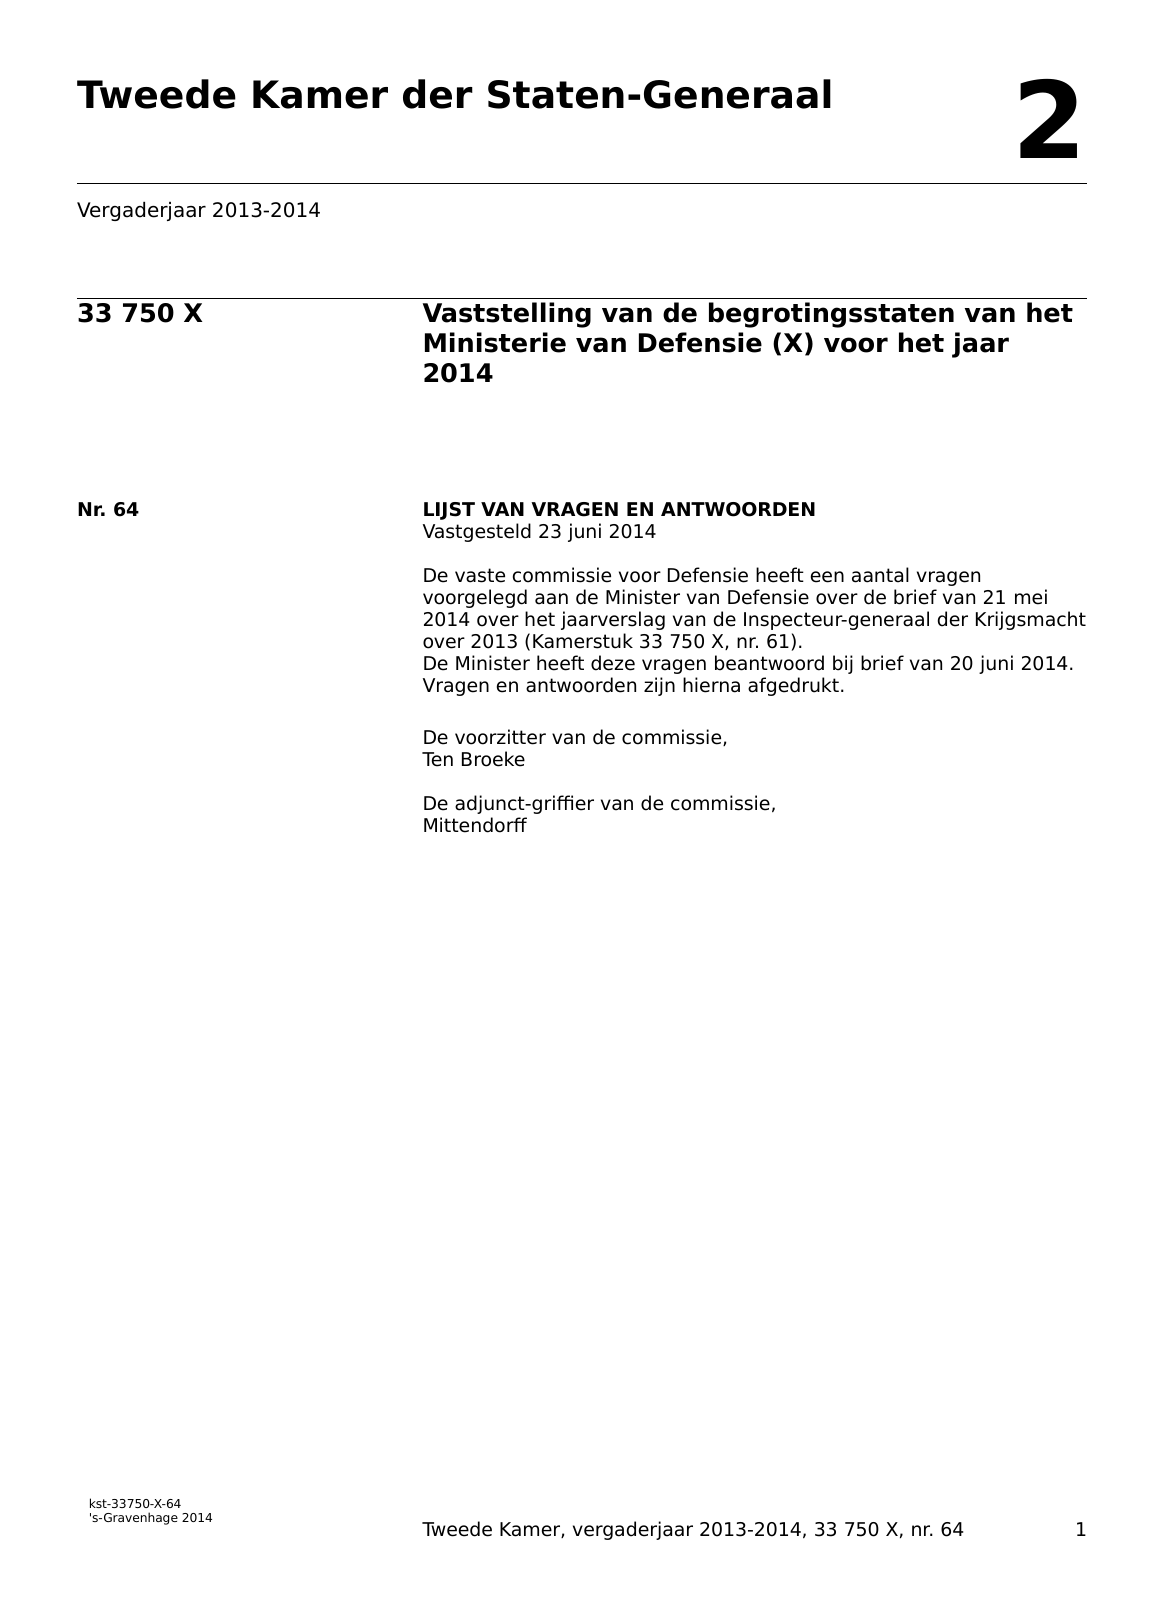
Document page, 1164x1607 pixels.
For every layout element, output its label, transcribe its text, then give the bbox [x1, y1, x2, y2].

table_header 2 [886, 59, 1087, 183]
table_header Tweede Kamer der Staten-Generaal [77, 59, 886, 183]
subtitle 33 750 X Vaststelling van de begrotingsstaten van het Ministerie van Defensie (X) voor het jaar 2014 [77, 299, 1087, 388]
text De Minister heeft deze vragen beantwoord bij brief van 20 juni 2014. Vragen en antwoorden zijn hierna afgedrukt. [422, 653, 1087, 697]
table_cell Vergaderjaar 2013-2014 [77, 184, 1087, 298]
text De vaste commissie voor Defensie heeft een aantal vragen voorgelegd aan de Minister van Defensie over de brief van 21 mei 2014 over het jaarverslag van de Inspecteur-generaal der Krijgsmacht over 2013 (Kamerstuk 33 750 X, nr. 61). [422, 565, 1087, 653]
text Vastgesteld 23 juni 2014 [422, 521, 1087, 543]
text De voorzitter van de commissie, Ten Broeke [422, 727, 1087, 771]
text 's-Gravenhage 2014 [88, 1511, 323, 1525]
text De adjunct-griffier van de commissie, Mittendorff [422, 793, 1087, 837]
subtitle Nr. 64 LIJST VAN VRAGEN EN ANTWOORDEN [77, 499, 1087, 521]
text kst-33750-X-64 [88, 1497, 323, 1511]
